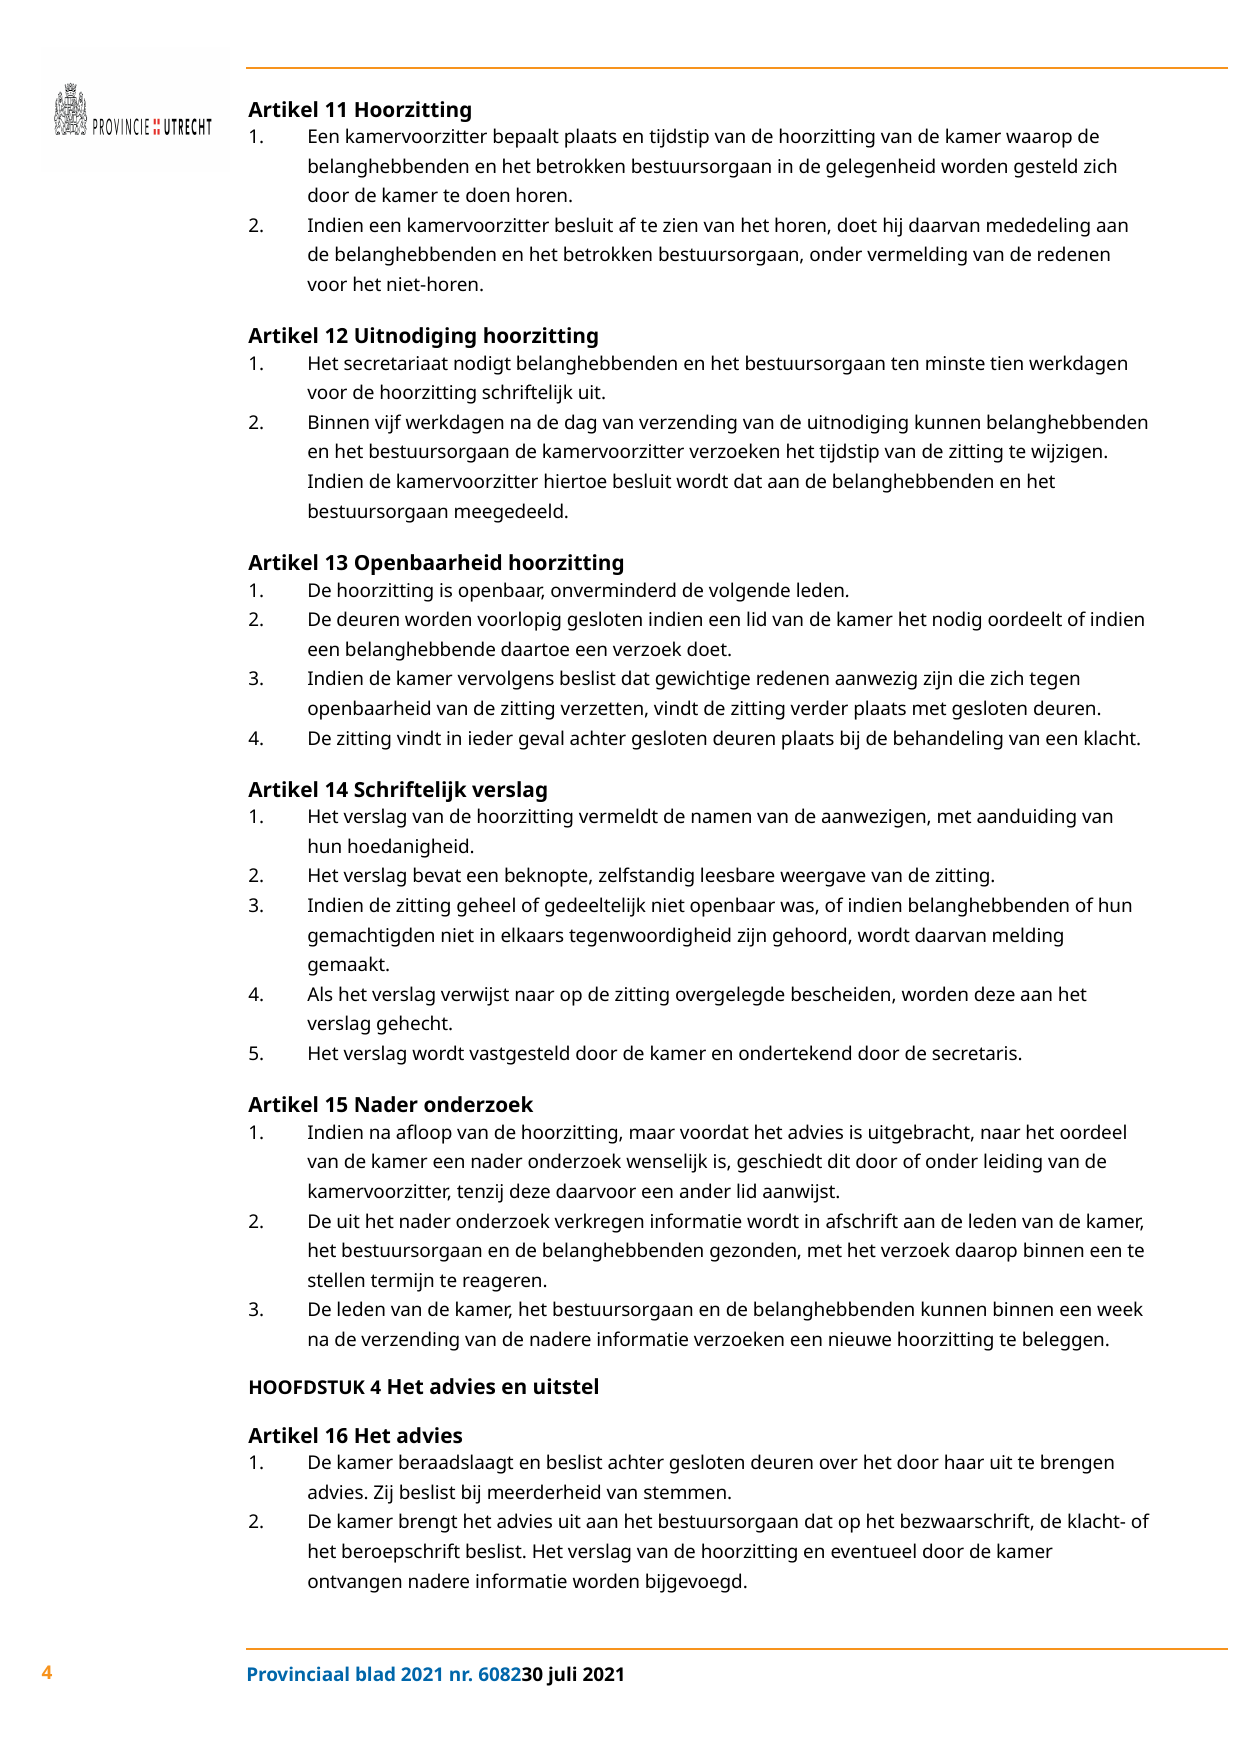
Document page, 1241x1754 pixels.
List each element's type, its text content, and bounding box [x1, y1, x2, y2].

text Artikel 14 Schriftelijk verslag [248, 775, 1152, 803]
list Een kamervoorzitter bepaalt plaats en tijdstip van de hoorzitting van de kamer waarop de belanghebbenden en het betrokken bestuursorgaan in de gelegenheid worden gesteld zich door de kamer te doen horen. [248, 123, 1152, 208]
text Artikel 16 Het advies [248, 1421, 1152, 1449]
list De kamer brengt het advies uit aan het bestuursorgaan dat op het bezwaarschrift, de klacht- of het beroepschrift beslist. Het verslag van de hoorzitting en eventueel door de kamer ontvangen nadere informatie worden bijgevoegd. [248, 1509, 1152, 1593]
text Artikel 15 Nader onderzoek [248, 1091, 1152, 1119]
list De kamer beraadslaagt en beslist achter gesloten deuren over het door haar uit te brengen advies. Zij beslist bij meerderheid van stemmen. [248, 1449, 1152, 1505]
list Als het verslag verwijst naar op de zitting overgelegde bescheiden, worden deze aan het verslag gehecht. [248, 981, 1152, 1036]
text Artikel 13 Openbaarheid hoorzitting [248, 548, 1152, 577]
picture [41, 47, 231, 172]
list Het verslag van de hoorzitting vermeldt de namen van de aanwezigen, met aanduiding van hun hoedanigheid. [248, 803, 1152, 859]
list Indien een kamervoorzitter besluit af te zien van het horen, doet hij daarvan mededeling aan de belanghebbenden en het betrokken bestuursorgaan, onder vermelding van de redenen voor het niet-horen. [248, 212, 1152, 297]
list De zitting vindt in ieder geval achter gesloten deuren plaats bij de behandeling van een klacht. [248, 725, 1152, 750]
list Het verslag wordt vastgesteld door de kamer en ondertekend door de secretaris. [248, 1040, 1152, 1066]
list Indien de zitting geheel of gedeeltelijk niet openbaar was, of indien belanghebbenden of hun gemachtigden niet in elkaars tegenwoordigheid zijn gehoord, wordt daarvan melding gemaakt. [248, 892, 1152, 977]
text Artikel 12 Uitnodiging hoorzitting [248, 322, 1152, 350]
list Binnen vijf werkdagen na de dag van verzending van de uitnodiging kunnen belanghebbenden en het bestuursorgaan de kamervoorzitter verzoeken het tijdstip van de zitting te wijzigen. Indien de kamervoorzitter hiertoe besluit wordt dat aan de belanghebbenden en het bestuursorgaan meegedeeld. [248, 409, 1152, 524]
list Het verslag bevat een beknopte, zelfstandig leesbare weergave van de zitting. [248, 863, 1152, 888]
list Indien de kamer vervolgens beslist dat gewichtige redenen aanwezig zijn die zich tegen openbaarheid van de zitting verzetten, vindt de zitting verder plaats met gesloten deuren. [248, 666, 1152, 721]
list Het secretariaat nodigt belanghebbenden en het bestuursorgaan ten minste tien werkdagen voor de hoorzitting schriftelijk uit. [248, 350, 1152, 405]
list Indien na afloop van de hoorzitting, maar voordat het advies is uitgebracht, naar het oordeel van de kamer een nader onderzoek wenselijk is, geschiedt dit door of onder leiding van de kamervoorzitter, tenzij deze daarvoor een ander lid aanwijst. [248, 1119, 1152, 1204]
list De uit het nader onderzoek verkregen informatie wordt in afschrift aan de leden van de kamer, het bestuursorgaan en de belanghebbenden gezonden, met het verzoek daarop binnen een te stellen termijn te reageren. [248, 1208, 1152, 1293]
text HOOFDSTUK 4 Het advies en uitstel [248, 1372, 1152, 1400]
text Artikel 11 Hoorzitting [248, 95, 1152, 123]
list De deuren worden voorlopig gesloten indien een lid van de kamer het nodig oordeelt of indien een belanghebbende daartoe een verzoek doet. [248, 606, 1152, 662]
list De hoorzitting is openbaar, onverminderd de volgende leden. [248, 577, 1152, 602]
list De leden van de kamer, het bestuursorgaan en de belanghebbenden kunnen binnen een week na de verzending van de nadere informatie verzoeken een nieuwe hoorzitting te beleggen. [248, 1297, 1152, 1352]
